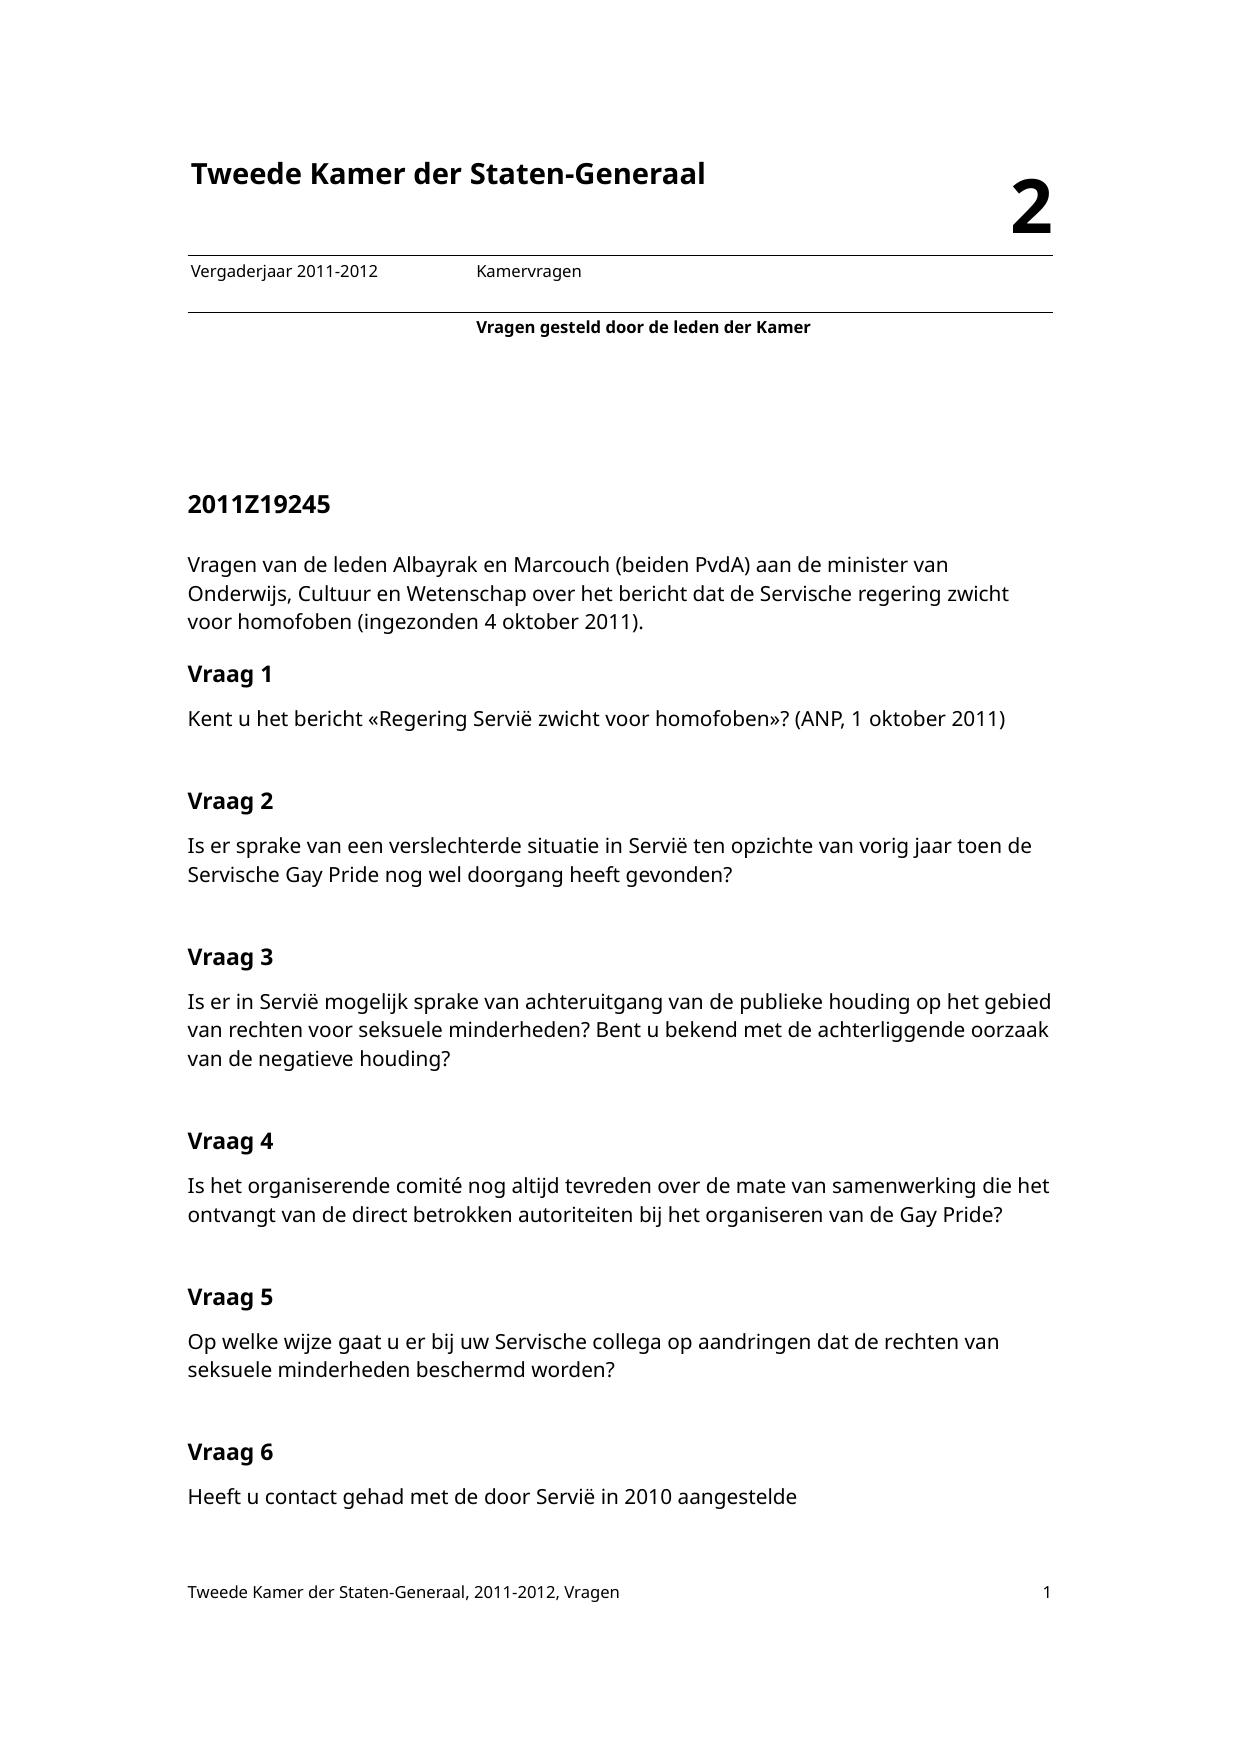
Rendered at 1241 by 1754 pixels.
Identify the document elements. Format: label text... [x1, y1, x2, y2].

table_cell Vergaderjaar 2011-2012 [188, 256, 473, 312]
subtitle Vraag 3 [187, 941, 1053, 972]
table_cell Vragen gesteld door de leden der Kamer [473, 313, 1053, 339]
subtitle Vraag 5 [187, 1281, 1053, 1312]
text Op welke wijze gaat u er bij uw Servische collega op aandringen dat de rechten van seksuele minderheden beschermd worden? [187, 1327, 1053, 1384]
subtitle Vraag 2 [187, 785, 1053, 817]
text Is het organiserende comité nog altijd tevreden over de mate van samenwerking die het ontvangt van de direct betrokken autoriteiten bij het organiseren van de Gay Pride? [187, 1171, 1053, 1228]
subtitle Vraag 4 [187, 1125, 1053, 1156]
text Is er sprake van een verslechterde situatie in Servië ten opzichte van vorig jaar toen de Servische Gay Pride nog wel doorgang heeft gevonden? [187, 832, 1053, 888]
subtitle Vraag 1 [187, 658, 1053, 689]
table_header Tweede Kamer der Staten-Generaal [188, 150, 879, 255]
text Is er in Servië mogelijk sprake van achteruitgang van de publieke houding op het gebied van rechten voor seksuele minderheden? Bent u bekend met de achterliggende oorzaak van de negatieve houding? [187, 987, 1053, 1072]
text 2011Z19245 [187, 487, 1053, 521]
text Heeft u contact gehad met de door Servië in 2010 aangestelde [187, 1482, 1053, 1511]
table_cell Kamervragen [473, 256, 1053, 312]
text Vragen van de leden Albayrak en Marcouch (beiden PvdA) aan de minister van Onderwijs, Cultuur en Wetenschap over het bericht dat de Servische regering zwicht voor homofoben (ingezonden 4 oktober 2011). [187, 550, 1053, 636]
table_header 2 [880, 150, 1053, 255]
table_cell [188, 313, 473, 339]
text Kent u het bericht «Regering Servië zwicht voor homofoben»? (ANP, 1 oktober 2011) [187, 704, 1053, 733]
subtitle Vraag 6 [187, 1436, 1053, 1467]
